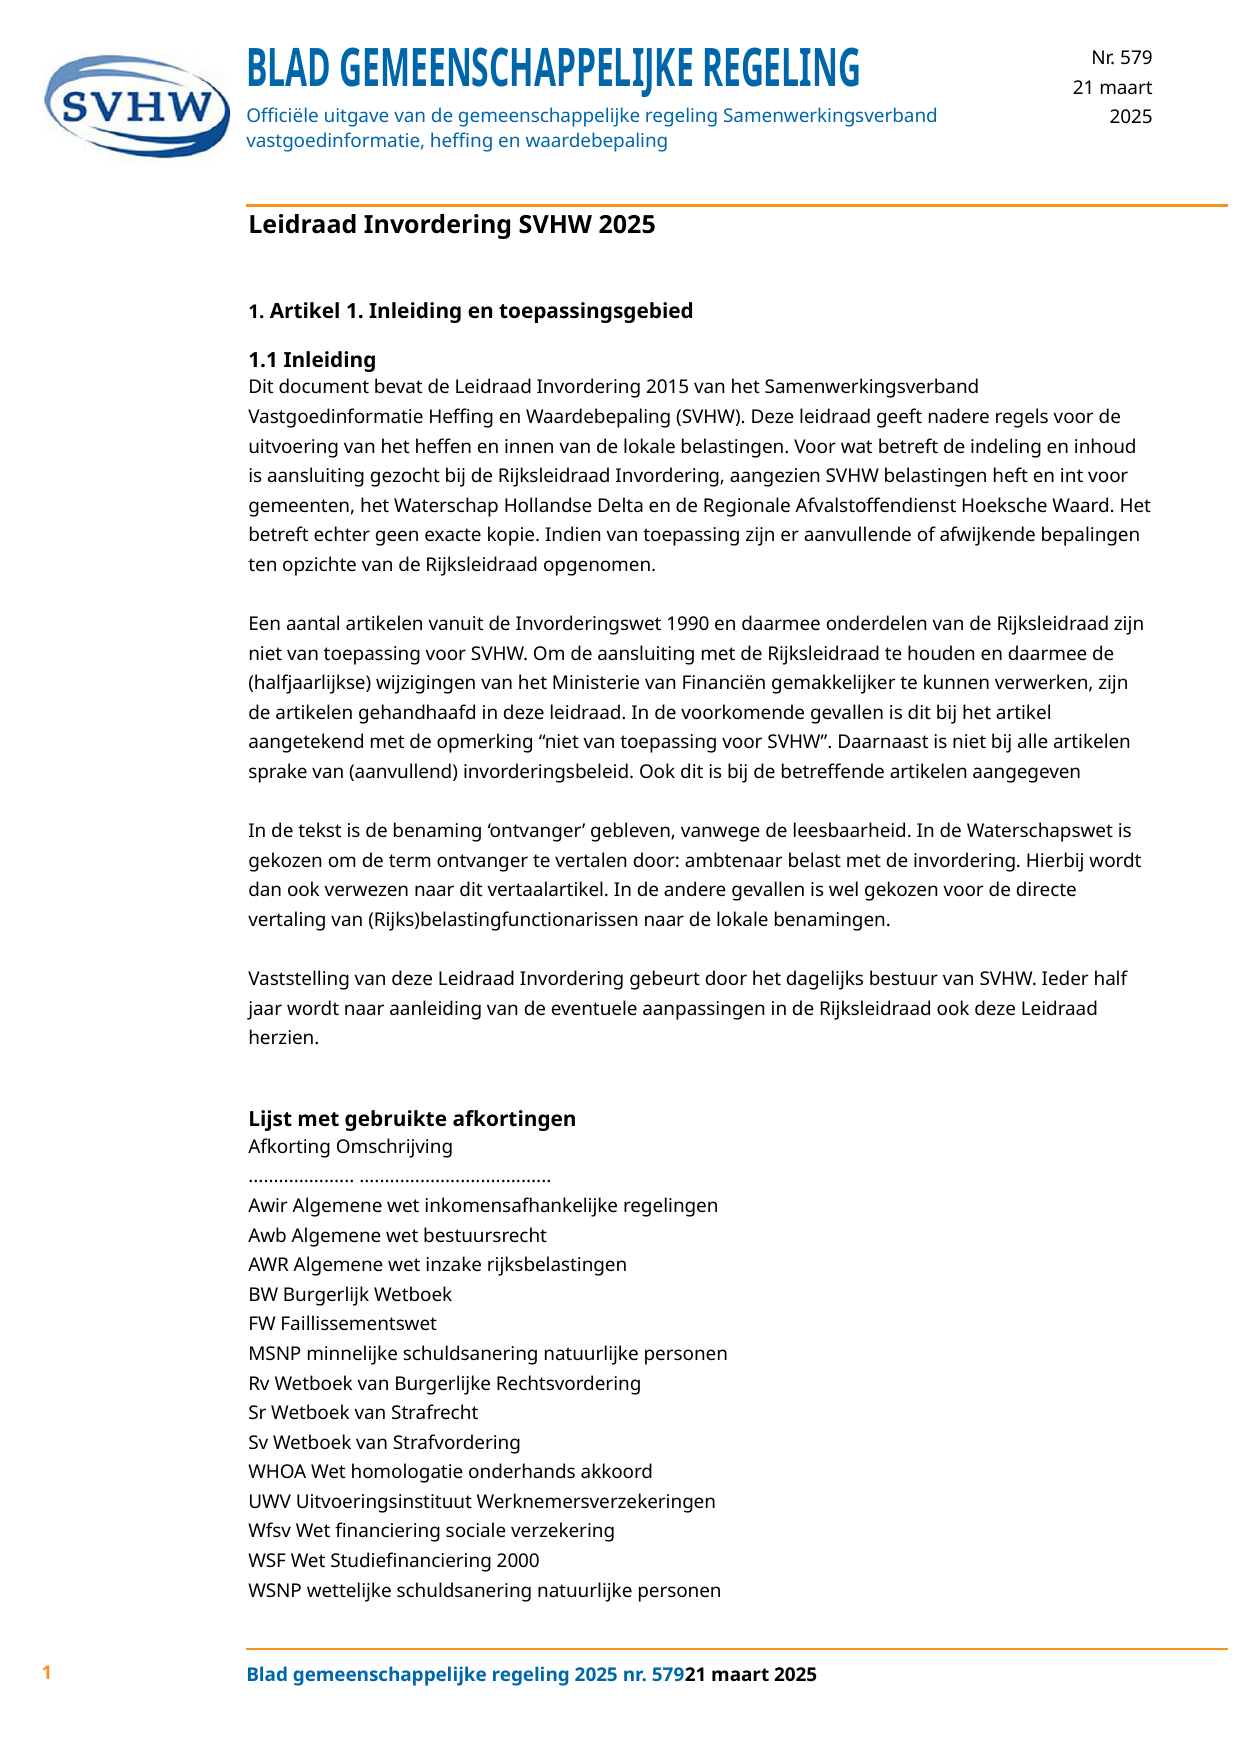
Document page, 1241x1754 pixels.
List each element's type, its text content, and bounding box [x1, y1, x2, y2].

text MSNP minnelijke schuldsanering natuurlijke personen [248, 1340, 1152, 1366]
text WHOA Wet homologatie onderhands akkoord [248, 1458, 1152, 1484]
text Wfsv Wet financiering sociale verzekering [248, 1518, 1152, 1543]
text Een aantal artikelen vanuit de Invorderingswet 1990 en daarmee onderdelen van de Rijksleidraad zijn niet van toepassing voor SVHW. Om de aansluiting met de Rijksleidraad te houden en daarmee de (halfjaarlijkse) wijzigingen van het Ministerie van Financiën gemakkelijker te kunnen verwerken, zijn de artikelen gehandhaafd in deze leidraad. In de voorkomende gevallen is dit bij het artikel aangetekend met de opmerking “niet van toepassing voor SVHW”. Daarnaast is niet bij alle artikelen sprake van (aanvullend) invorderingsbeleid. Ook dit is bij de betreffende artikelen aangegeven [248, 610, 1152, 784]
text 1. Artikel 1. Inleiding en toepassingsgebied [248, 296, 1152, 324]
text Vaststelling van deze Leidraad Invordering gebeurt door het dagelijks bestuur van SVHW. Ieder half jaar wordt naar aanleiding van de eventuele aanpassingen in de Rijksleidraad ook deze Leidraad herzien. [248, 965, 1152, 1050]
text Sr Wetboek van Strafrecht [248, 1399, 1152, 1425]
text UWV Uitvoeringsinstituut Werknemersverzekeringen [248, 1488, 1152, 1514]
text 1.1 Inleiding [248, 345, 1152, 374]
text BW Burgerlijk Wetboek [248, 1281, 1152, 1307]
text AWR Algemene wet inzake rijksbelastingen [248, 1251, 1152, 1277]
text WSF Wet Studiefinanciering 2000 [248, 1547, 1152, 1573]
text Awir Algemene wet inkomensafhankelijke regelingen [248, 1192, 1152, 1218]
text In de tekst is de benaming ‘ontvanger’ gebleven, vanwege de leesbaarheid. In de Waterschapswet is gekozen om de term ontvanger te vertalen door: ambtenaar belast met de invordering. Hierbij wordt dan ook verwezen naar dit vertaalartikel. In de andere gevallen is wel gekozen voor de directe vertaling van (Rijks)belastingfunctionarissen naar de lokale benamingen. [248, 817, 1152, 932]
text Rv Wetboek van Burgerlijke Rechtsvordering [248, 1370, 1152, 1395]
text Afkorting Omschrijving [248, 1133, 1152, 1159]
text Leidraad Invordering SVHW 2025 [248, 207, 1152, 241]
text Awb Algemene wet bestuursrecht [248, 1222, 1152, 1247]
text Dit document bevat de Leidraad Invordering 2015 van het Samenwerkingsverband Vastgoedinformatie Heffing en Waardebepaling (SVHW). Deze leidraad geeft nadere regels voor de uitvoering van het heffen en innen van de lokale belastingen. Voor wat betreft de indeling en inhoud is aansluiting gezocht bij de Rijksleidraad Invordering, aangezien SVHW belastingen heft en int voor gemeenten, het Waterschap Hollandse Delta en de Regionale Afvalstoffendienst Hoeksche Waard. Het betreft echter geen exacte kopie. Indien van toepassing zijn er aanvullende of afwijkende bepalingen ten opzichte van de Rijksleidraad opgenomen. [248, 374, 1152, 577]
text FW Faillissementswet [248, 1311, 1152, 1336]
picture [41, 47, 231, 172]
text ..................... ...................................... [248, 1163, 1152, 1188]
text WSNP wettelijke schuldsanering natuurlijke personen [248, 1577, 1152, 1602]
text Lijst met gebruikte afkortingen [248, 1104, 1152, 1133]
text Sv Wetboek van Strafvordering [248, 1429, 1152, 1454]
